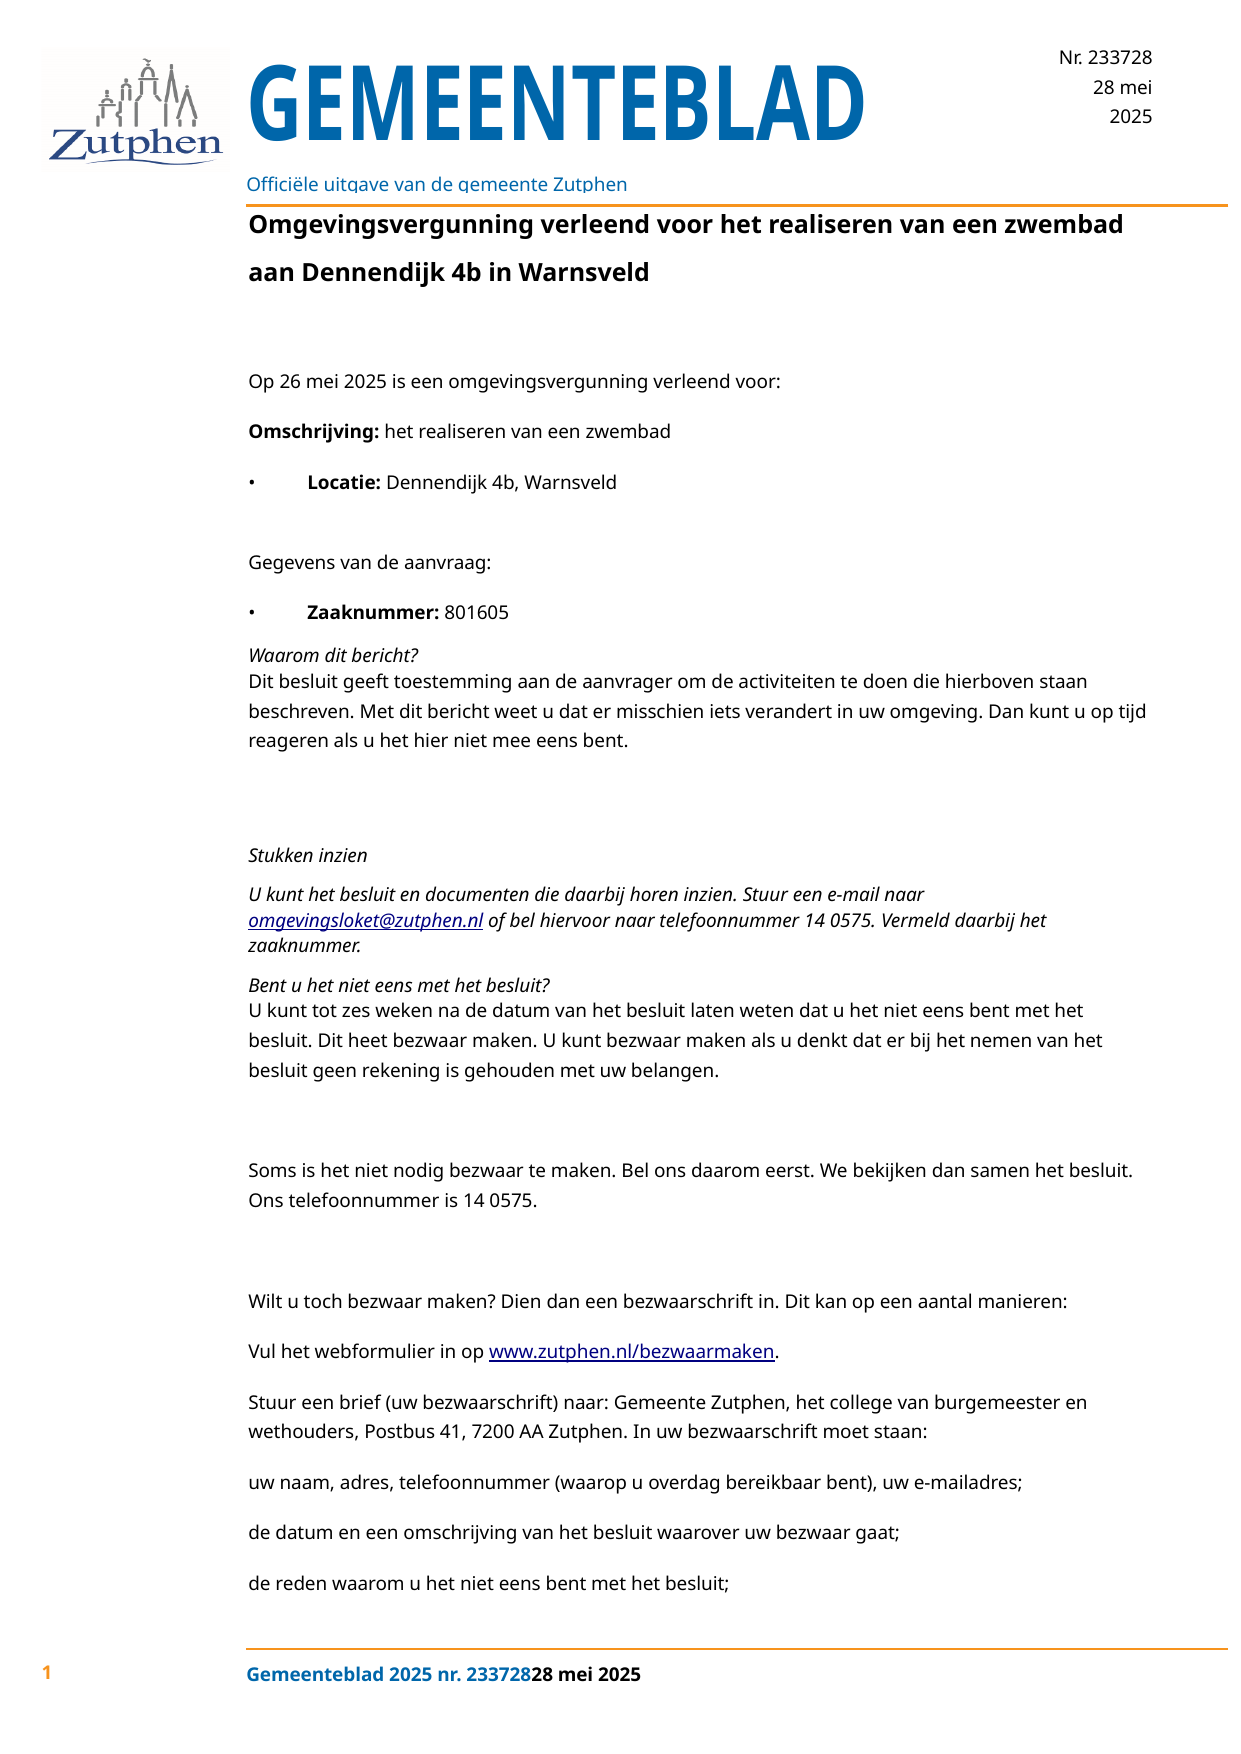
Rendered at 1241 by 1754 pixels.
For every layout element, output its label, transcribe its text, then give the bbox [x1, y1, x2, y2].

text uw naam, adres, telefoonnummer (waarop u overdag bereikbaar bent), uw e-mailadres; [248, 1469, 1152, 1495]
text U kunt het besluit en documenten die daarbij horen inzien. Stuur een e-mail naar omgevingsloket@zutphen.nl of bel hiervoor naar telefoonnummer 14 0575. Vermeld daarbij het zaaknummer. [248, 881, 1152, 958]
list Locatie: Dennendijk 4b, Warnsveld [248, 469, 1152, 495]
list Zaaknummer: 801605 [248, 599, 1152, 625]
text U kunt tot zes weken na de datum van het besluit laten weten dat u het niet eens bent met het besluit. Dit heet bezwaar maken. U kunt bezwaar maken als u denkt dat er bij het nemen van het besluit geen rekening is gehouden met uw belangen. [248, 998, 1152, 1083]
text Gegevens van de aanvraag: [248, 549, 1152, 575]
text Dit besluit geeft toestemming aan de aanvrager om de activiteiten te doen die hierboven staan beschreven. Met dit bericht weet u dat er misschien iets verandert in uw omgeving. Dan kunt u op tijd reageren als u het hier niet mee eens bent. [248, 668, 1152, 753]
text Omschrijving: het realiseren van een zwembad [248, 419, 1152, 444]
text Omgevingsvergunning verleend voor het realiseren van een zwembad aan Dennendijk 4b in Warnsveld [248, 207, 1152, 288]
text Soms is het niet nodig bezwaar te maken. Bel ons daarom eerst. We bekijken dan samen het besluit. Ons telefoonnummer is 14 0575. [248, 1158, 1152, 1213]
text Bent u het niet eens met het besluit? [248, 972, 1152, 998]
text Wilt u toch bezwaar maken? Dien dan een bezwaarschrift in. Dit kan op een aantal manieren: [248, 1288, 1152, 1314]
text de reden waarom u het niet eens bent met het besluit; [248, 1570, 1152, 1596]
text de datum en een omschrijving van het besluit waarover uw bezwaar gaat; [248, 1519, 1152, 1545]
picture [41, 47, 231, 172]
text Op 26 mei 2025 is een omgevingsvergunning verleend voor: [248, 368, 1152, 394]
text Waarom dit bericht? [248, 643, 1152, 668]
text Vul het webformulier in op www.zutphen.nl/bezwaarmaken. [248, 1338, 1152, 1364]
text Stuur een brief (uw bezwaarschrift) naar: Gemeente Zutphen, het college van burgemeester en wethouders, Postbus 41, 7200 AA Zutphen. In uw bezwaarschrift moet staan: [248, 1389, 1152, 1444]
text Stukken inzien [248, 842, 1152, 868]
